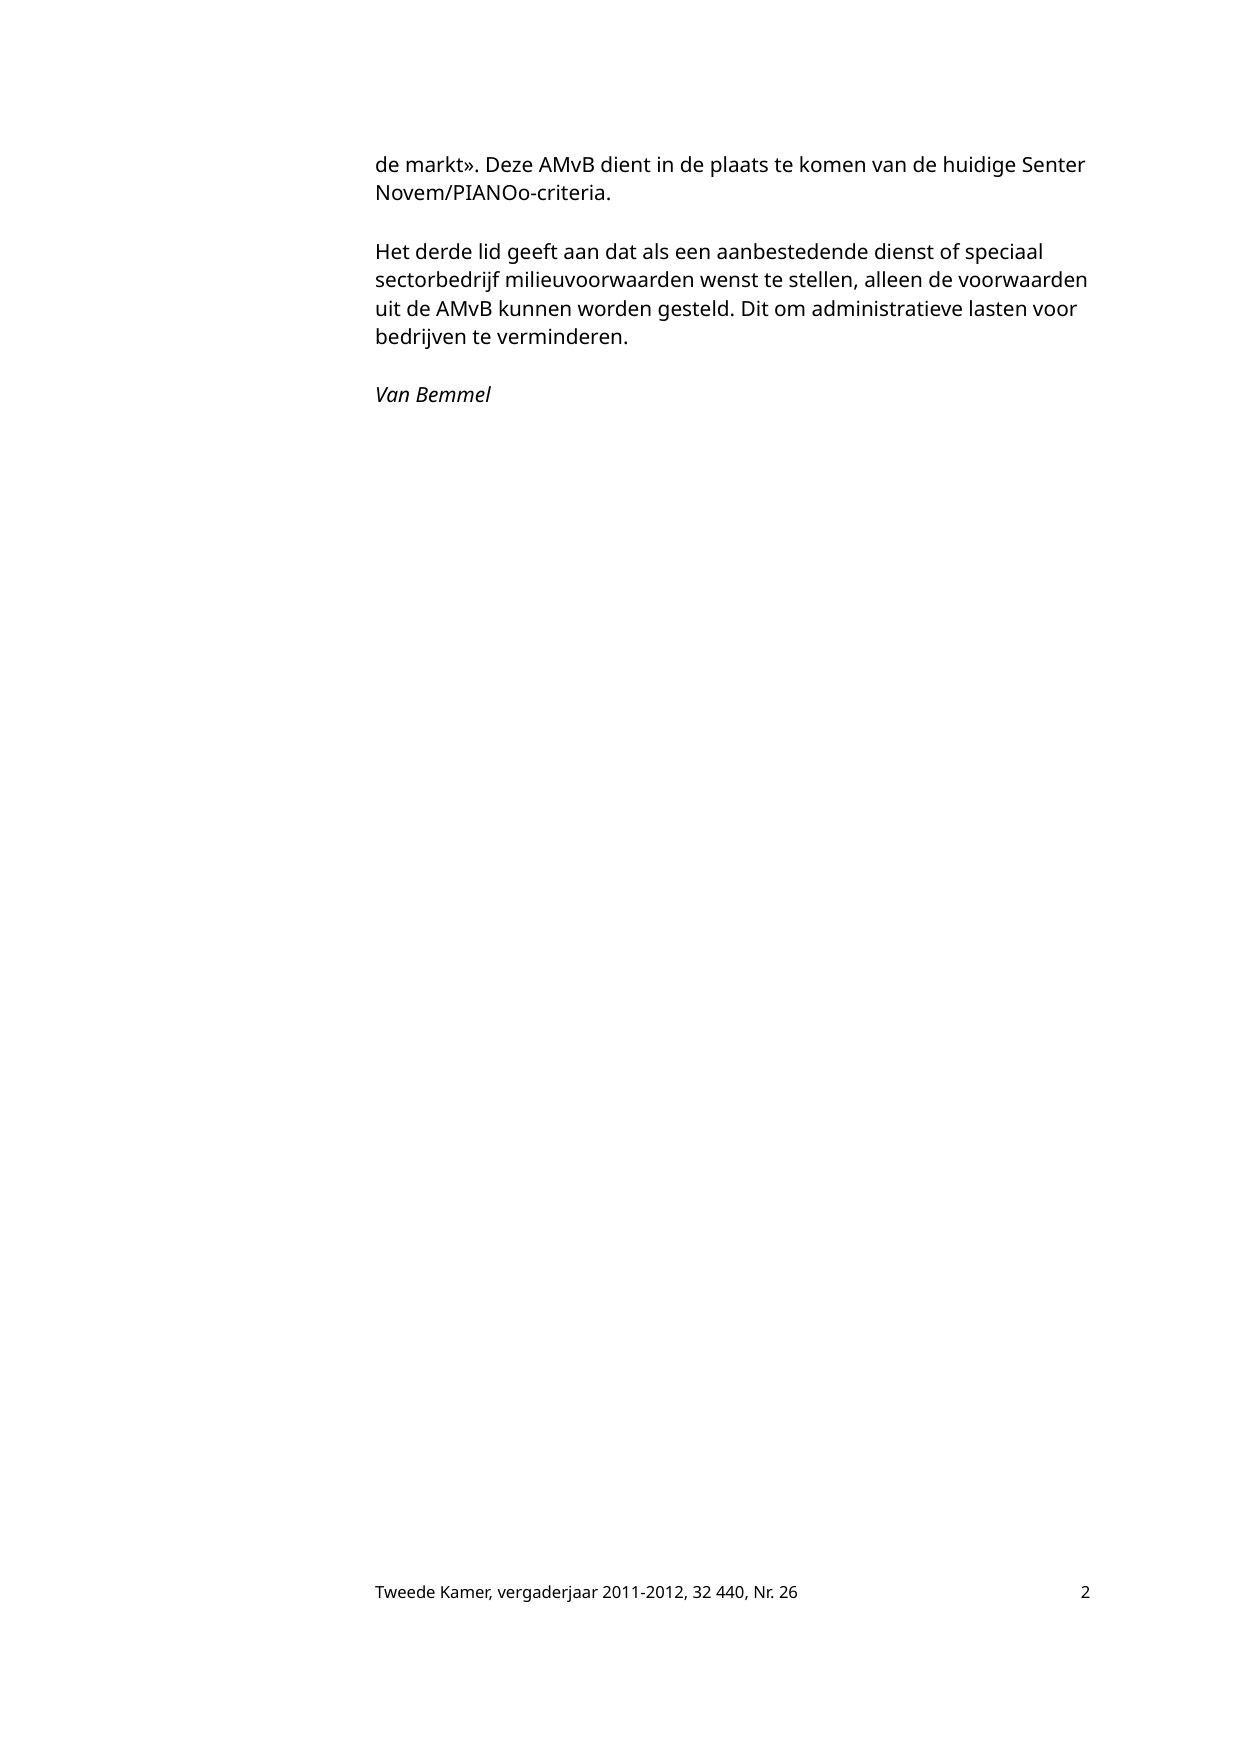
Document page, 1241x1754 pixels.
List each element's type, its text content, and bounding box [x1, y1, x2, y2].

text Het derde lid geeft aan dat als een aanbestedende dienst of speciaal sectorbedrijf milieuvoorwaarden wenst te stellen, alleen de voorwaarden uit de AMvB kunnen worden gesteld. Dit om administratieve lasten voor bedrijven te verminderen. [375, 237, 1090, 351]
text de markt». Deze AMvB dient in de plaats te komen van de huidige Senter Novem/PIANOo-criteria. [375, 150, 1090, 207]
text Van Bemmel [375, 381, 1090, 409]
